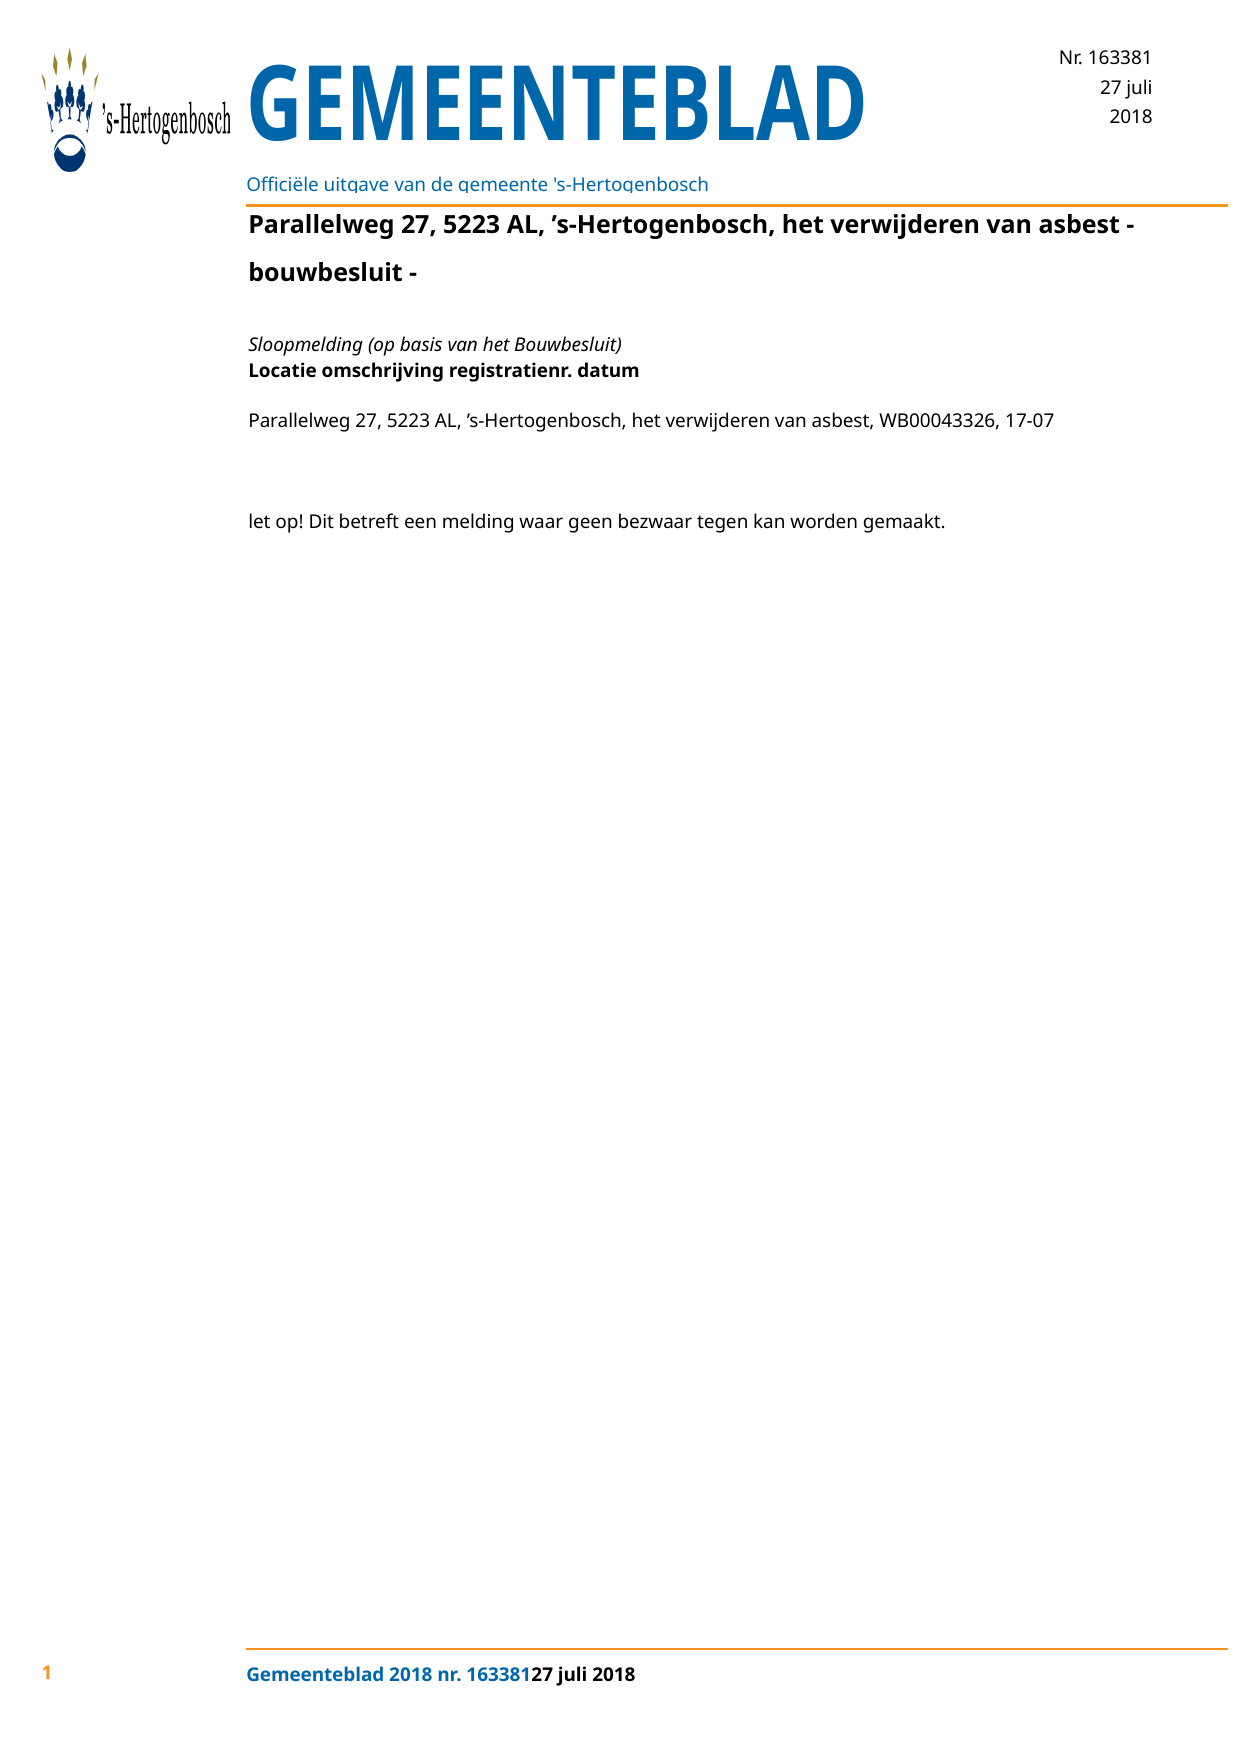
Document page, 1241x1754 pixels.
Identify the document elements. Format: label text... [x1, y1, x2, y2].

text Parallelweg 27, 5223 AL, ’s-Hertogenbosch, het verwijderen van asbest, WB00043326, 17-07 [248, 408, 1152, 433]
picture [41, 47, 231, 172]
text Locatie omschrijving registratienr. datum [248, 357, 1152, 383]
text Parallelweg 27, 5223 AL, ’s-Hertogenbosch, het verwijderen van asbest - bouwbesluit - [248, 207, 1152, 288]
text Sloopmelding (op basis van het Bouwbesluit) [248, 331, 1152, 357]
text let op! Dit betreft een melding waar geen bezwaar tegen kan worden gemaakt. [248, 508, 1152, 534]
